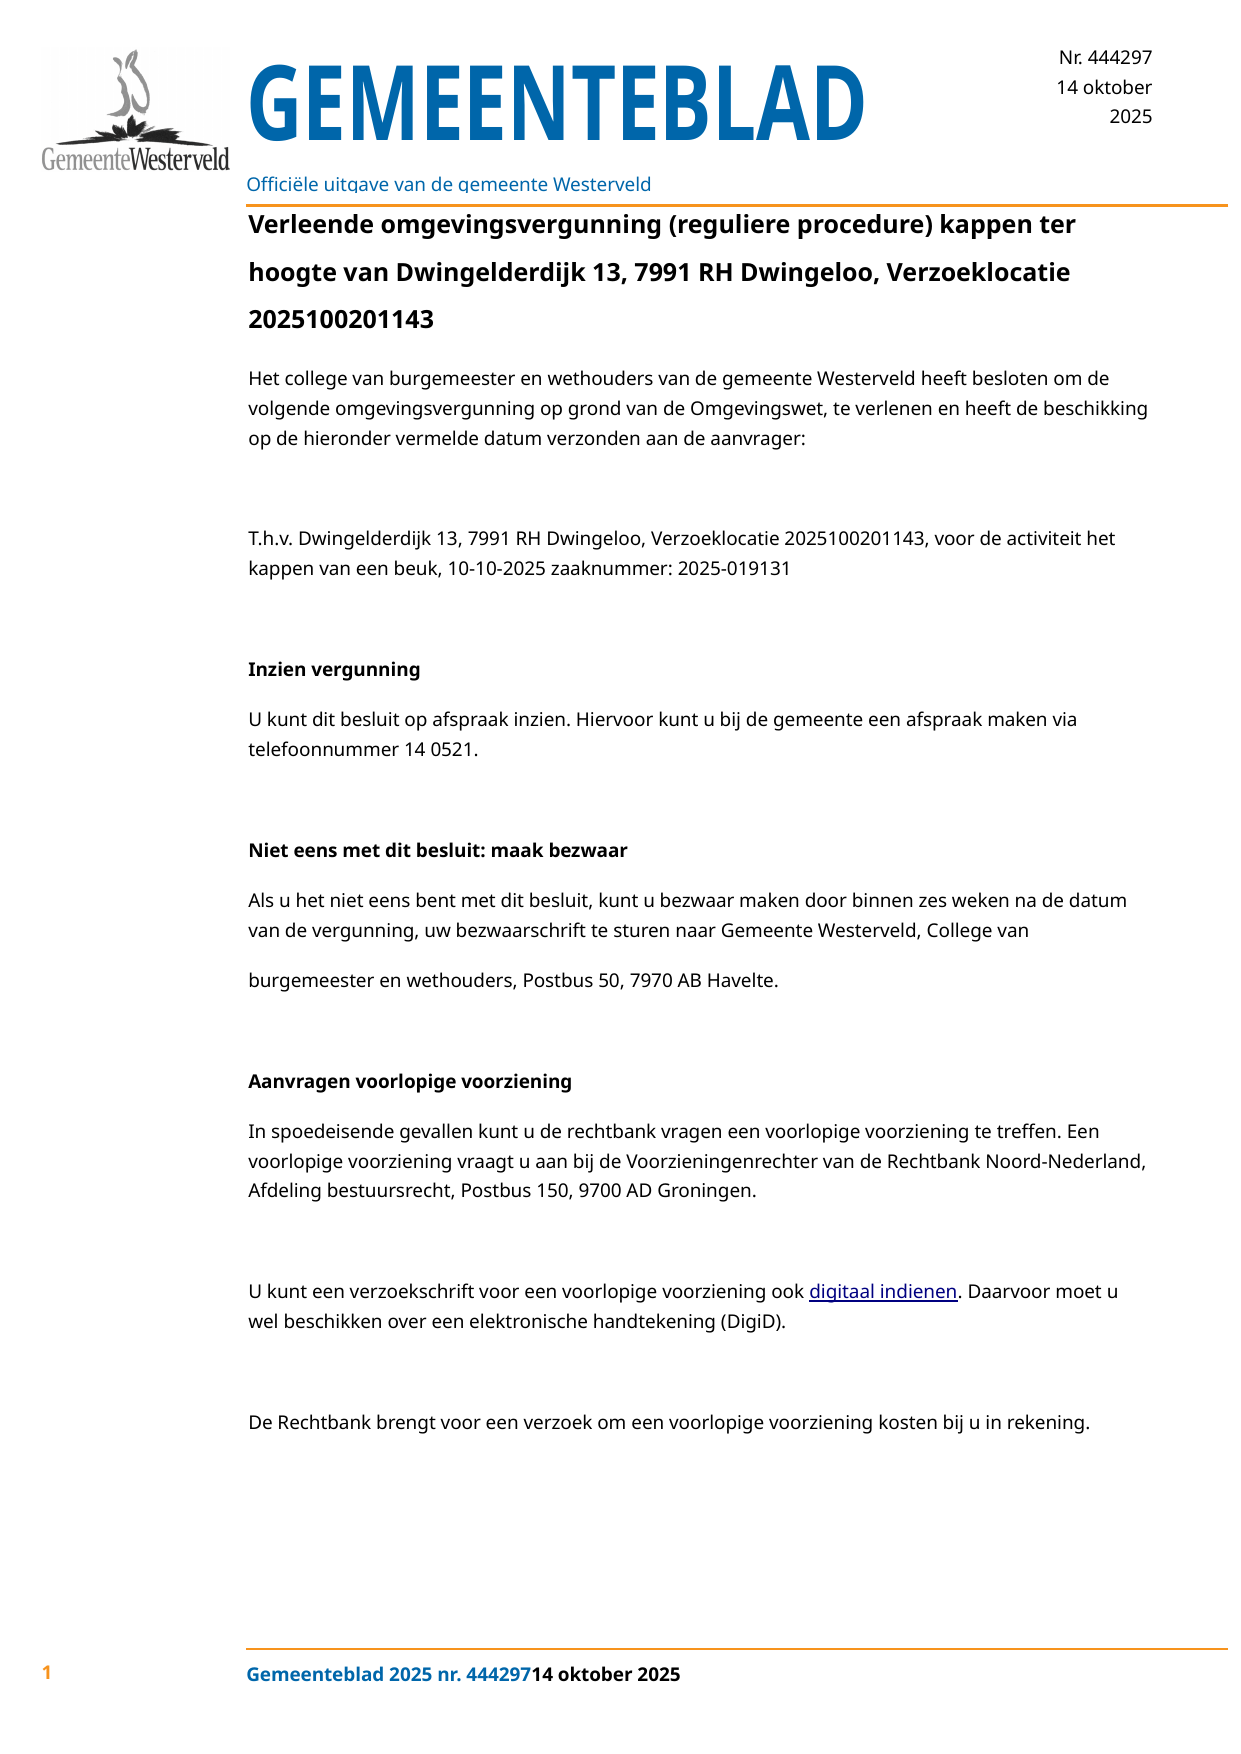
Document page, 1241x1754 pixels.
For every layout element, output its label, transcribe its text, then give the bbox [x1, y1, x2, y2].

text U kunt een verzoekschrift voor een voorlopige voorziening ook digitaal indienen. Daarvoor moet u wel beschikken over een elektronische handtekening (DigiD). [248, 1278, 1152, 1334]
text burgemeester en wethouders, Postbus 50, 7970 AB Havelte. [248, 967, 1152, 993]
text U kunt dit besluit op afspraak inzien. Hiervoor kunt u bij de gemeente een afspraak maken via telefoonnummer 14 0521. [248, 706, 1152, 762]
text Het college van burgemeester en wethouders van de gemeente Westerveld heeft besloten om de volgende omgevingsvergunning op grond van de Omgevingswet, te verlenen en heeft de beschikking op de hieronder vermelde datum verzonden aan de aanvrager: [248, 366, 1152, 450]
text De Rechtbank brengt voor een verzoek om een voorlopige voorziening kosten bij u in rekening. [248, 1409, 1152, 1434]
text Niet eens met dit besluit: maak bezwaar [248, 837, 1152, 862]
text In spoedeisende gevallen kunt u de rechtbank vragen een voorlopige voorziening te treffen. Een voorlopige voorziening vraagt u aan bij de Voorzieningenrechter van de Rechtbank Noord-Nederland, Afdeling bestuursrecht, Postbus 150, 9700 AD Groningen. [248, 1118, 1152, 1203]
text Inzien vergunning [248, 656, 1152, 682]
text Als u het niet eens bent met dit besluit, kunt u bezwaar maken door binnen zes weken na de datum van de vergunning, uw bezwaarschrift te sturen naar Gemeente Westerveld, College van [248, 887, 1152, 942]
text T.h.v. Dwingelderdijk 13, 7991 RH Dwingeloo, Verzoeklocatie 2025100201143, voor de activiteit het kappen van een beuk, 10-10-2025 zaaknummer: 2025-019131 [248, 526, 1152, 581]
text Verleende omgevingsvergunning (reguliere procedure) kappen ter hoogte van Dwingelderdijk 13, 7991 RH Dwingeloo, Verzoeklocatie 2025100201143 [248, 207, 1152, 336]
text Aanvragen voorlopige voorziening [248, 1068, 1152, 1094]
picture [41, 47, 231, 172]
